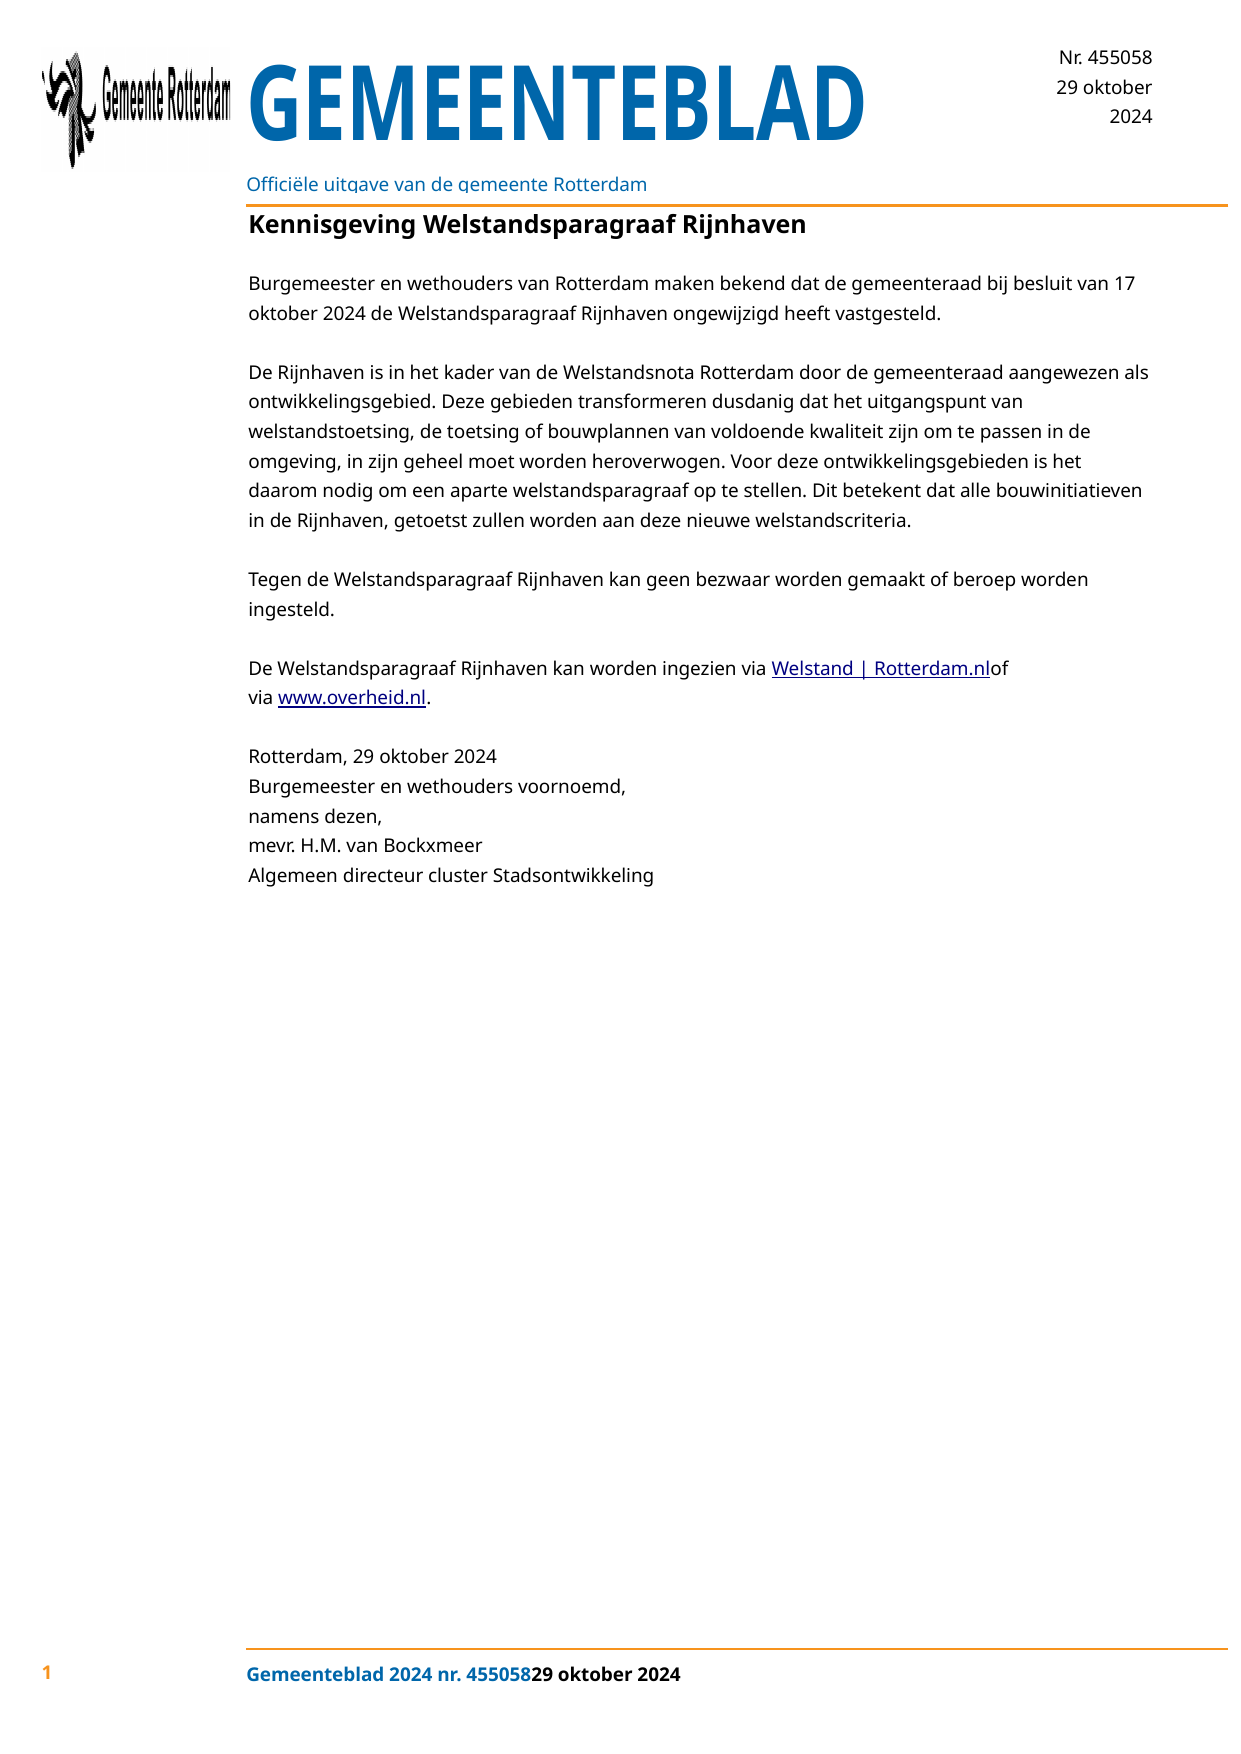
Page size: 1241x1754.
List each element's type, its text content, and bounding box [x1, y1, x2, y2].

text Burgemeester en wethouders voornoemd, [248, 773, 1152, 799]
text mevr. H.M. van Bockxmeer [248, 832, 1152, 858]
text De Rijnhaven is in het kader van de Welstandsnota Rotterdam door de gemeenteraad aangewezen als ontwikkelingsgebied. Deze gebieden transformeren dusdanig dat het uitgangspunt van welstandstoetsing, de toetsing of bouwplannen van voldoende kwaliteit zijn om te passen in de omgeving, in zijn geheel moet worden heroverwogen. Voor deze ontwikkelingsgebieden is het daarom nodig om een aparte welstandsparagraaf op te stellen. Dit betekent dat alle bouwinitiatieven in de Rijnhaven, getoetst zullen worden aan deze nieuwe welstandscriteria. [248, 359, 1152, 533]
text Algemeen directeur cluster Stadsontwikkeling [248, 862, 1152, 888]
text Rotterdam, 29 oktober 2024 [248, 744, 1152, 769]
text Burgemeester en wethouders van Rotterdam maken bekend dat de gemeenteraad bij besluit van 17 oktober 2024 de Welstandsparagraaf Rijnhaven ongewijzigd heeft vastgesteld. [248, 270, 1152, 326]
text Kennisgeving Welstandsparagraaf Rijnhaven [248, 207, 1152, 241]
text Tegen de Welstandsparagraaf Rijnhaven kan geen bezwaar worden gemaakt of beroep worden ingesteld. [248, 566, 1152, 621]
text namens dezen, [248, 803, 1152, 828]
text De Welstandsparagraaf Rijnhaven kan worden ingezien via Welstand | Rotterdam.nlof via www.overheid.nl. [248, 655, 1152, 710]
picture [41, 47, 231, 172]
